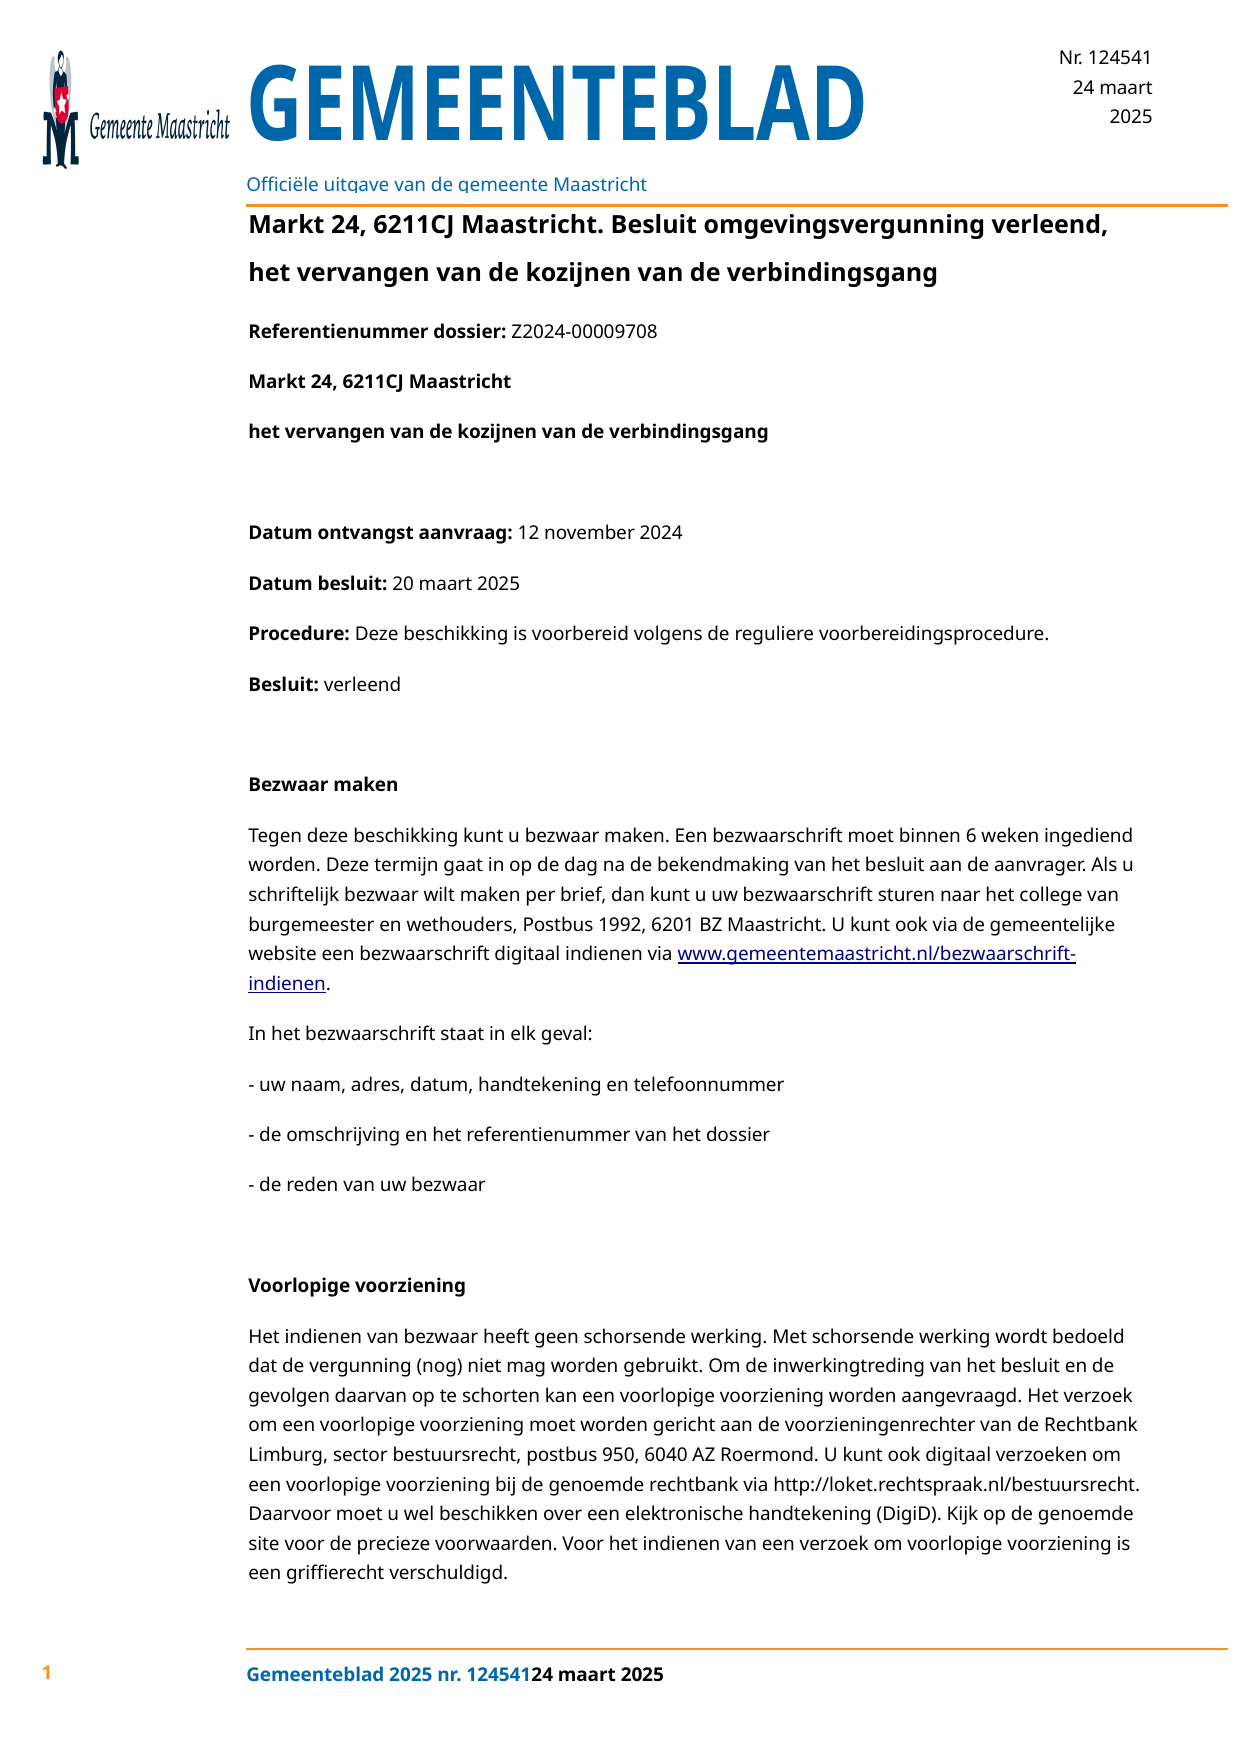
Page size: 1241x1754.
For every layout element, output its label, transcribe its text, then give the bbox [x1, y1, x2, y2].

text Datum ontvangst aanvraag: 12 november 2024 [248, 519, 1152, 545]
text - de reden van uw bezwaar [248, 1172, 1152, 1197]
text Besluit: verleend [248, 671, 1152, 697]
text - de omschrijving en het referentienummer van het dossier [248, 1121, 1152, 1147]
text het vervangen van de kozijnen van de verbindingsgang [248, 419, 1152, 444]
text Procedure: Deze beschikking is voorbereid volgens de reguliere voorbereidingsprocedure. [248, 620, 1152, 646]
text Bezwaar maken [248, 772, 1152, 797]
text Tegen deze beschikking kunt u bezwaar maken. Een bezwaarschrift moet binnen 6 weken ingediend worden. Deze termijn gaat in op de dag na de bekendmaking van het besluit aan de aanvrager. Als u schriftelijk bezwaar wilt maken per brief, dan kunt u uw bezwaarschrift sturen naar het college van burgemeester en wethouders, Postbus 1992, 6201 BZ Maastricht. U kunt ook via de gemeentelijke website een bezwaarschrift digitaal indienen via www.gemeentemaastricht.nl/bezwaarschrift-indienen. [248, 822, 1152, 996]
picture [41, 47, 231, 172]
text Markt 24, 6211CJ Maastricht [248, 368, 1152, 394]
text Datum besluit: 20 maart 2025 [248, 570, 1152, 596]
text Referentienummer dossier: Z2024-00009708 [248, 318, 1152, 344]
text Markt 24, 6211CJ Maastricht. Besluit omgevingsvergunning verleend, het vervangen van de kozijnen van de verbindingsgang [248, 207, 1152, 288]
text - uw naam, adres, datum, handtekening en telefoonnummer [248, 1071, 1152, 1097]
text Het indienen van bezwaar heeft geen schorsende werking. Met schorsende werking wordt bedoeld dat de vergunning (nog) niet mag worden gebruikt. Om de inwerkingtreding van het besluit en de gevolgen daarvan op te schorten kan een voorlopige voorziening worden aangevraagd. Het verzoek om een voorlopige voorziening moet worden gericht aan de voorzieningenrechter van de Rechtbank Limburg, sector bestuursrecht, postbus 950, 6040 AZ Roermond. U kunt ook digitaal verzoeken om een voorlopige voorziening bij de genoemde rechtbank via http://loket.rechtspraak.nl/bestuursrecht. Daarvoor moet u wel beschikken over een elektronische handtekening (DigiD). Kijk op de genoemde site voor de precieze voorwaarden. Voor het indienen van een verzoek om voorlopige voorziening is een griffierecht verschuldigd. [248, 1323, 1152, 1585]
text Voorlopige voorziening [248, 1272, 1152, 1298]
text In het bezwaarschrift staat in elk geval: [248, 1020, 1152, 1046]
